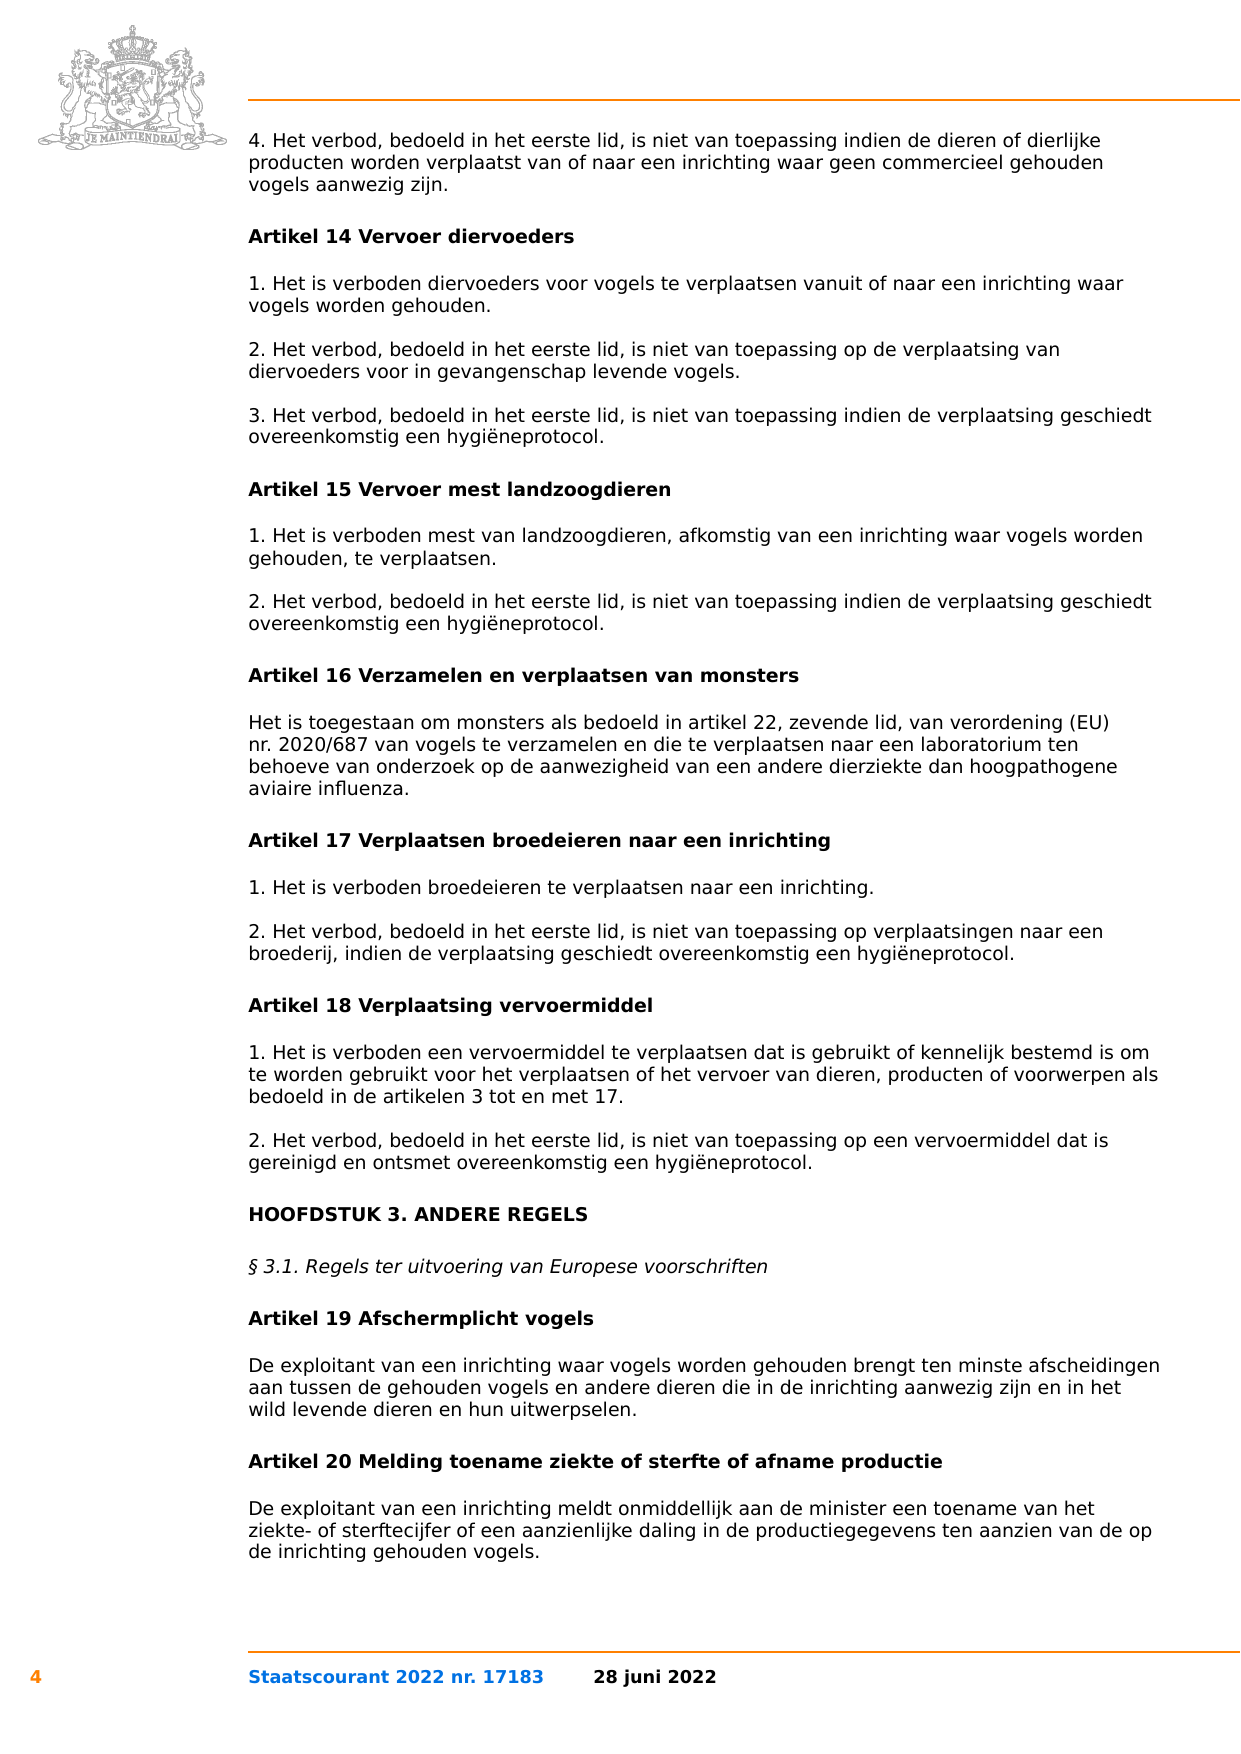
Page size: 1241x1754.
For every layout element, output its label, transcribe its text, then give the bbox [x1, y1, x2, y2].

text Het is toegestaan om monsters als bedoeld in artikel 22, zevende lid, van verordening (EU) nr. 2020/687 van vogels te verzamelen en die te verplaatsen naar een laboratorium ten behoeve van onderzoek op de aanwezigheid van een andere dierziekte dan hoogpathogene aviaire influenza. [248, 712, 1163, 800]
text 4. Het verbod, bedoeld in het eerste lid, is niet van toepassing indien de dieren of dierlijke producten worden verplaatst van of naar een inrichting waar geen commercieel gehouden vogels aanwezig zijn. [248, 130, 1163, 196]
text 2. Het verbod, bedoeld in het eerste lid, is niet van toepassing op verplaatsingen naar een broederij, indien de verplaatsing geschiedt overeenkomstig een hygiëneprotocol. [248, 921, 1163, 965]
subtitle Artikel 17 Verplaatsen broedeieren naar een inrichting [248, 830, 1163, 852]
text 1. Het is verboden diervoeders voor vogels te verplaatsen vanuit of naar een inrichting waar vogels worden gehouden. [248, 273, 1163, 317]
text 2. Het verbod, bedoeld in het eerste lid, is niet van toepassing op de verplaatsing van diervoeders voor in gevangenschap levende vogels. [248, 339, 1163, 383]
text 1. Het is verboden mest van landzoogdieren, afkomstig van een inrichting waar vogels worden gehouden, te verplaatsen. [248, 525, 1163, 569]
picture [38, 25, 227, 150]
subtitle Artikel 16 Verzamelen en verplaatsen van monsters [248, 665, 1163, 687]
text 3. Het verbod, bedoeld in het eerste lid, is niet van toepassing indien de verplaatsing geschiedt overeenkomstig een hygiëneprotocol. [248, 404, 1163, 448]
subtitle Artikel 14 Vervoer diervoeders [248, 226, 1163, 248]
text De exploitant van een inrichting meldt onmiddellijk aan de minister een toename van het ziekte- of sterftecijfer of een aanzienlijke daling in de productiegegevens ten aanzien van de op de inrichting gehouden vogels. [248, 1497, 1163, 1563]
subtitle HOOFDSTUK 3. ANDERE REGELS [248, 1204, 1163, 1226]
text De exploitant van een inrichting waar vogels worden gehouden brengt ten minste afscheidingen aan tussen de gehouden vogels en andere dieren die in de inrichting aanwezig zijn en in het wild levende dieren en hun uitwerpselen. [248, 1354, 1163, 1421]
subtitle Artikel 15 Vervoer mest landzoogdieren [248, 478, 1163, 500]
subtitle Artikel 19 Afschermplicht vogels [248, 1308, 1163, 1329]
text 2. Het verbod, bedoeld in het eerste lid, is niet van toepassing indien de verplaatsing geschiedt overeenkomstig een hygiëneprotocol. [248, 591, 1163, 635]
subtitle § 3.1. Regels ter uitvoering van Europese voorschriften [248, 1256, 1163, 1278]
text 2. Het verbod, bedoeld in het eerste lid, is niet van toepassing op een vervoermiddel dat is gereinigd en ontsmet overeenkomstig een hygiëneprotocol. [248, 1130, 1163, 1174]
text 1. Het is verboden broedeieren te verplaatsen naar een inrichting. [248, 877, 1163, 899]
subtitle Artikel 20 Melding toename ziekte of sterfte of afname productie [248, 1451, 1163, 1472]
text 1. Het is verboden een vervoermiddel te verplaatsen dat is gebruikt of kennelijk bestemd is om te worden gebruikt voor het verplaatsen of het vervoer van dieren, producten of voorwerpen als bedoeld in de artikelen 3 tot en met 17. [248, 1042, 1163, 1108]
subtitle Artikel 18 Verplaatsing vervoermiddel [248, 995, 1163, 1017]
